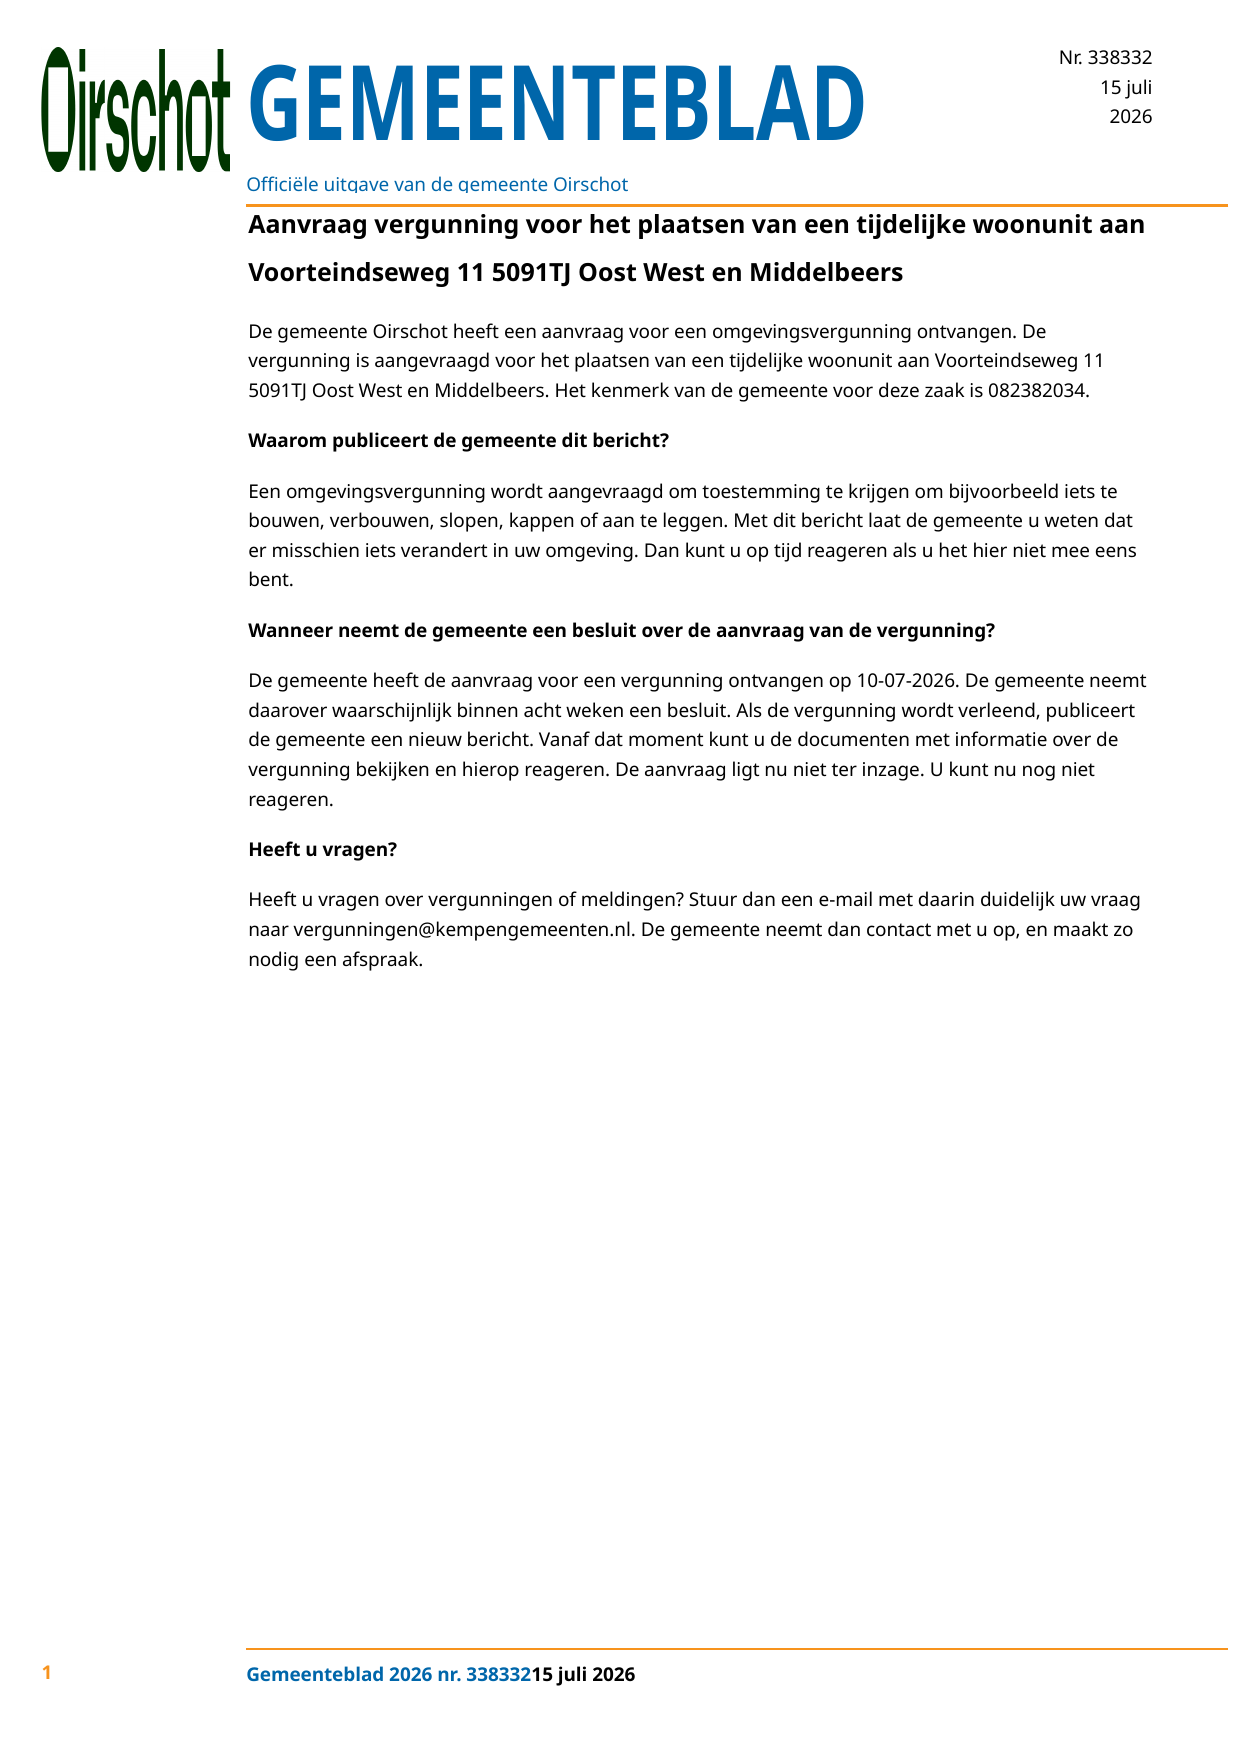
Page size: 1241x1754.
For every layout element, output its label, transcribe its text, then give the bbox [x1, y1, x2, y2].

text Aanvraag vergunning voor het plaatsen van een tijdelijke woonunit aan Voorteindseweg 11 5091TJ Oost West en Middelbeers [248, 207, 1152, 288]
text Wanneer neemt de gemeente een besluit over de aanvraag van de vergunning? [248, 617, 1152, 643]
text De gemeente heeft de aanvraag voor een vergunning ontvangen op 10-07-2026. De gemeente neemt daarover waarschijnlijk binnen acht weken een besluit. Als de vergunning wordt verleend, publiceert de gemeente een nieuw bericht. Vanaf dat moment kunt u de documenten met informatie over de vergunning bekijken en hierop reageren. De aanvraag ligt nu niet ter inzage. U kunt nu nog niet reageren. [248, 667, 1152, 812]
picture [41, 47, 231, 172]
text Waarom publiceert de gemeente dit bericht? [248, 427, 1152, 453]
text Een omgevingsvergunning wordt aangevraagd om toestemming te krijgen om bijvoorbeeld iets te bouwen, verbouwen, slopen, kappen of aan te leggen. Met dit bericht laat de gemeente u weten dat er misschien iets verandert in uw omgeving. Dan kunt u op tijd reageren als u het hier niet mee eens bent. [248, 478, 1152, 592]
text Heeft u vragen? [248, 836, 1152, 862]
text Heeft u vragen over vergunningen of meldingen? Stuur dan een e-mail met daarin duidelijk uw vraag naar vergunningen@kempengemeenten.nl. De gemeente neemt dan contact met u op, en maakt zo nodig een afspraak. [248, 887, 1152, 972]
text De gemeente Oirschot heeft een aanvraag voor een omgevingsvergunning ontvangen. De vergunning is aangevraagd voor het plaatsen van een tijdelijke woonunit aan Voorteindseweg 11 5091TJ Oost West en Middelbeers. Het kenmerk van de gemeente voor deze zaak is 082382034. [248, 318, 1152, 403]
